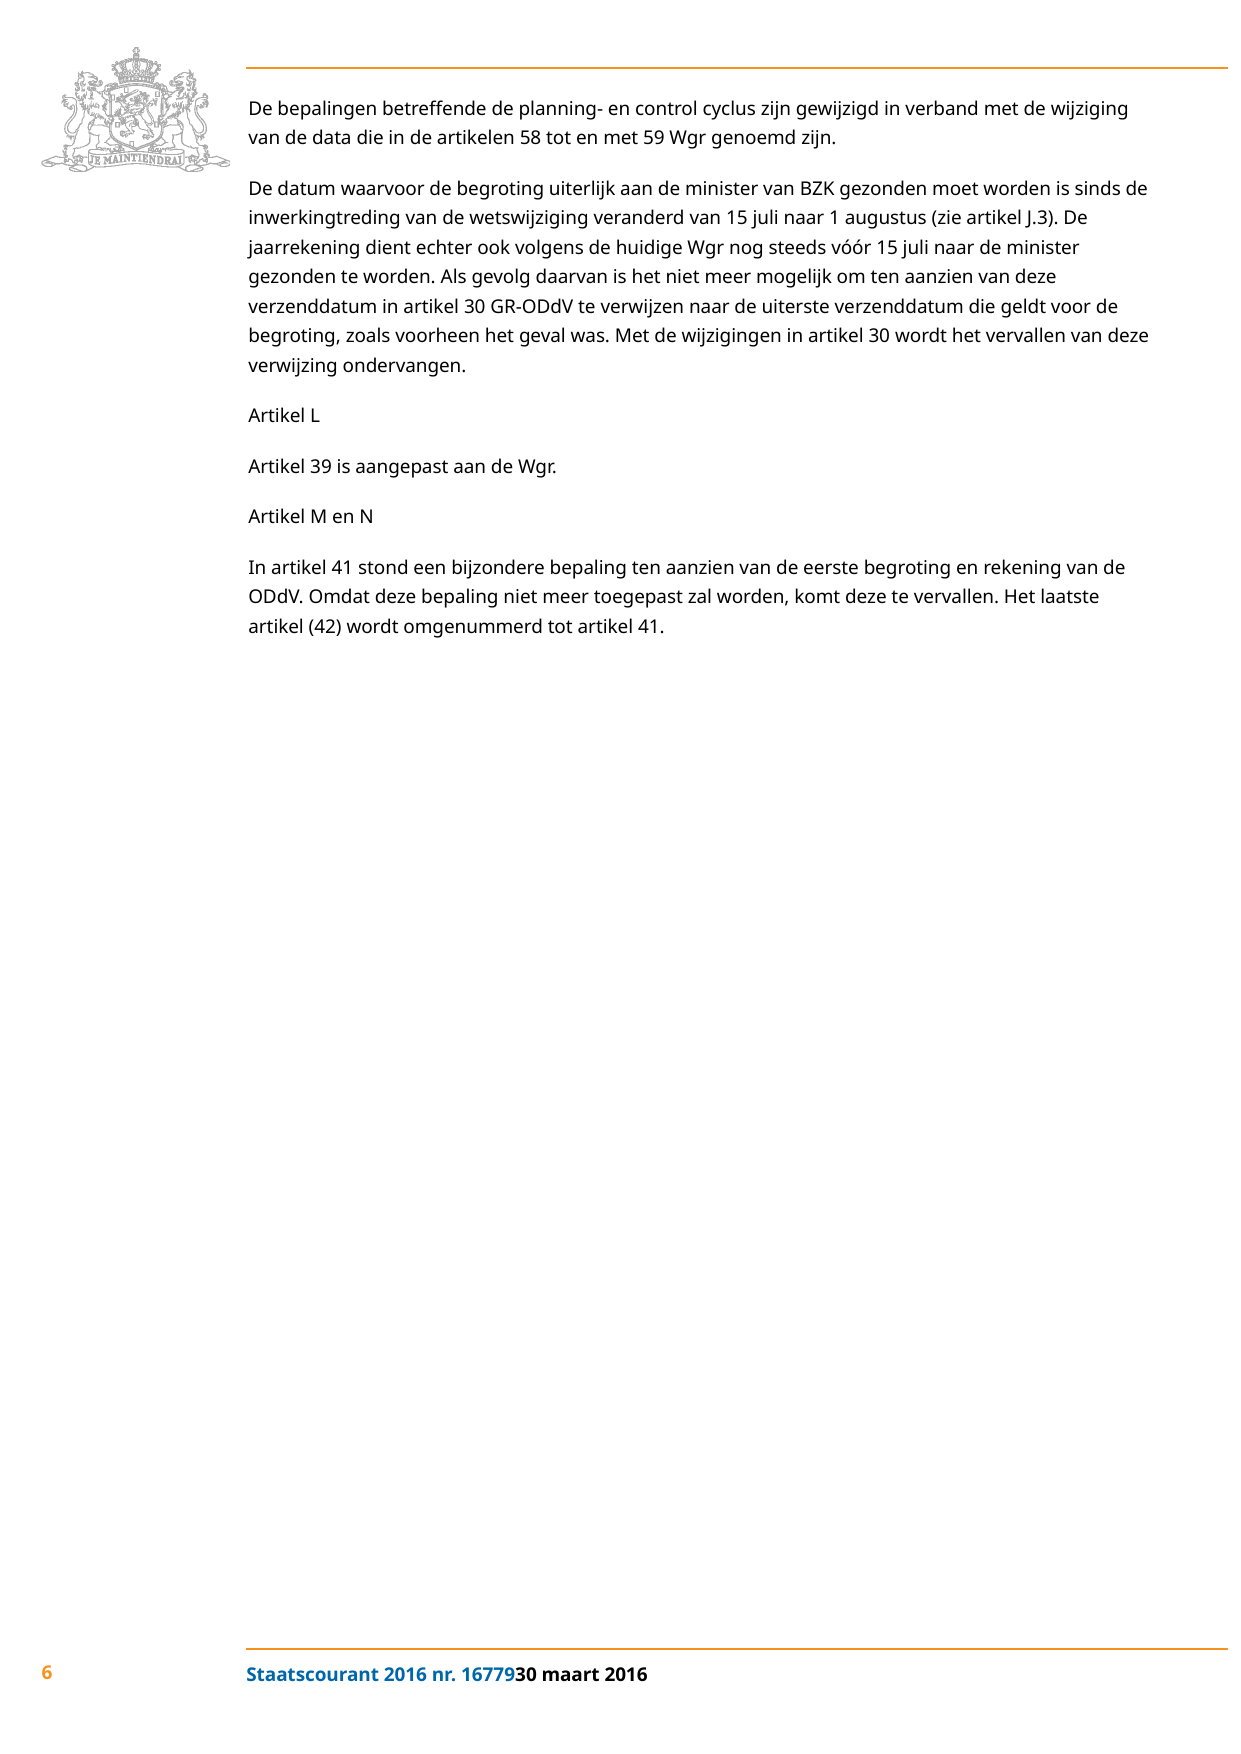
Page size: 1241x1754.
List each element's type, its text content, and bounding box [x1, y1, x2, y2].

text Artikel M en N [248, 503, 1152, 529]
text Artikel 39 is aangepast aan de Wgr. [248, 453, 1152, 479]
text In artikel 41 stond een bijzondere bepaling ten aanzien van de eerste begroting en rekening van de ODdV. Omdat deze bepaling niet meer toegepast zal worden, komt deze te vervallen. Het laatste artikel (42) wordt omgenummerd tot artikel 41. [248, 554, 1152, 639]
text De datum waarvoor de begroting uiterlijk aan de minister van BZK gezonden moet worden is sinds de inwerkingtreding van de wetswijziging veranderd van 15 juli naar 1 augustus (zie artikel J.3). De jaarrekening dient echter ook volgens de huidige Wgr nog steeds vóór 15 juli naar de minister gezonden te worden. Als gevolg daarvan is het niet meer mogelijk om ten aanzien van deze verzenddatum in artikel 30 GR-ODdV te verwijzen naar de uiterste verzenddatum die geldt voor de begroting, zoals voorheen het geval was. Met de wijzigingen in artikel 30 wordt het vervallen van deze verwijzing ondervangen. [248, 175, 1152, 378]
picture [41, 47, 231, 172]
text De bepalingen betreffende de planning- en control cyclus zijn gewijzigd in verband met de wijziging van de data die in de artikelen 58 tot en met 59 Wgr genoemd zijn. [248, 95, 1152, 150]
text Artikel L [248, 403, 1152, 428]
